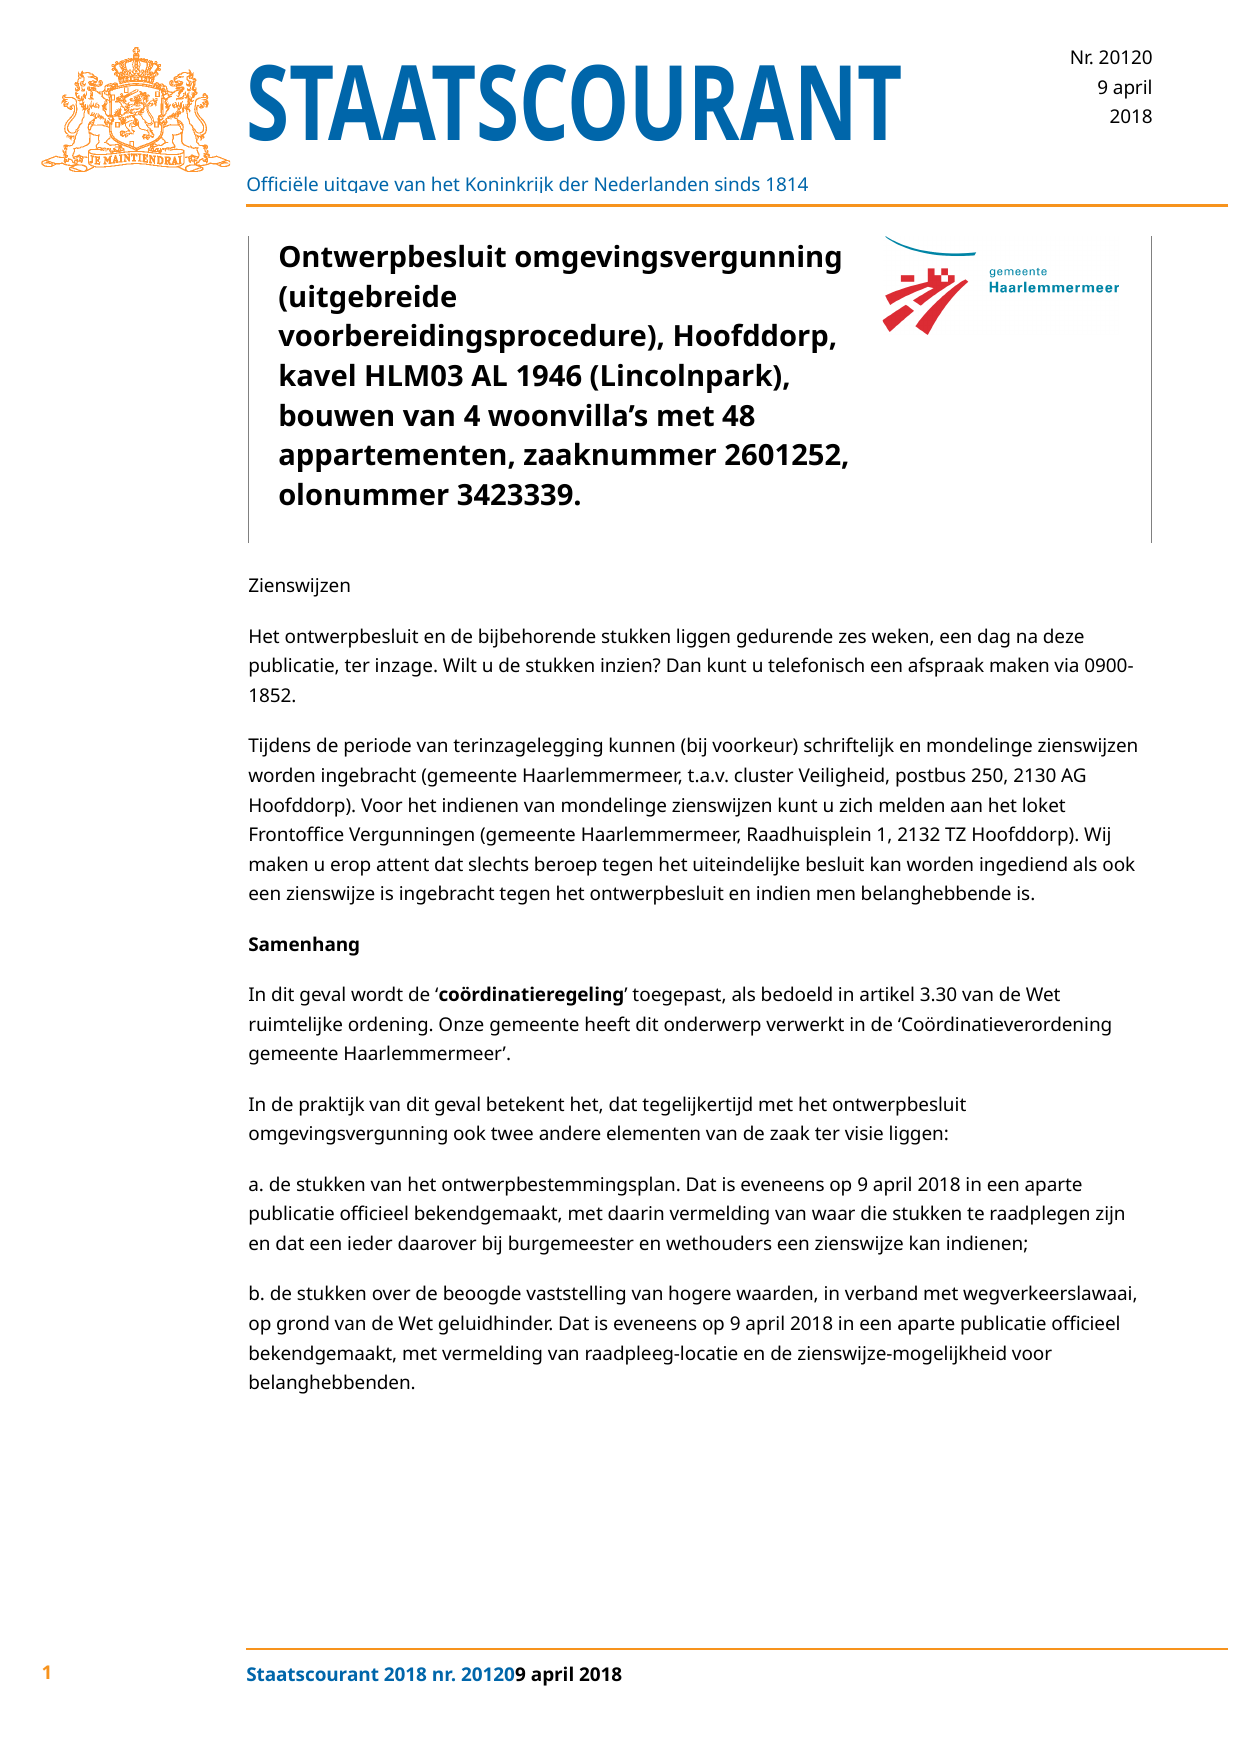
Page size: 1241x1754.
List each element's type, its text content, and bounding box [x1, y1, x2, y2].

text a. de stukken van het ontwerpbestemmingsplan. Dat is eveneens op 9 april 2018 in een aparte publicatie officieel bekendgemaakt, met daarin vermelding van waar die stukken te raadplegen zijn en dat een ieder daarover bij burgemeester en wethouders een zienswijze kan indienen; [248, 1171, 1152, 1256]
picture [882, 236, 1119, 335]
table_header Ontwerpbesluit omgevingsvergunning (uitgebreide voorbereidingsprocedure), Hoofddorp, kavel HLM03 AL 1946 (Lincolnpark), bouwen van 4 woonvilla’s met 48 appartementen, zaaknummer 2601252, olonummer 3423339. [249, 236, 850, 543]
text Samenhang [248, 931, 1152, 957]
text In dit geval wordt de ‘coördinatieregeling’ toegepast, als bedoeld in artikel 3.30 van de Wet ruimtelijke ordening. Onze gemeente heeft dit onderwerp verwerkt in de ‘Coördinatieverordening gemeente Haarlemmermeer’. [248, 981, 1152, 1066]
text In de praktijk van dit geval betekent het, dat tegelijkertijd met het ontwerpbesluit omgevingsvergunning ook twee andere elementen van de zaak ter visie liggen: [248, 1091, 1152, 1146]
text Zienswijzen [248, 573, 1152, 598]
table_header [850, 236, 1151, 543]
text Tijdens de periode van terinzagelegging kunnen (bij voorkeur) schriftelijk en mondelinge zienswijzen worden ingebracht (gemeente Haarlemmermeer, t.a.v. cluster Veiligheid, postbus 250, 2130 AG Hoofddorp). Voor het indienen van mondelinge zienswijzen kunt u zich melden aan het loket Frontoffice Vergunningen (gemeente Haarlemmermeer, Raadhuisplein 1, 2132 TZ Hoofddorp). Wij maken u erop attent dat slechts beroep tegen het uiteindelijke besluit kan worden ingediend als ook een zienswijze is ingebracht tegen het ontwerpbesluit en indien men belanghebbende is. [248, 733, 1152, 906]
text Het ontwerpbesluit en de bijbehorende stukken liggen gedurende zes weken, een dag na deze publicatie, ter inzage. Wilt u de stukken inzien? Dan kunt u telefonisch een afspraak maken via 0900-1852. [248, 623, 1152, 708]
picture [41, 47, 231, 172]
text b. de stukken over de beoogde vaststelling van hogere waarden, in verband met wegverkeerslawaai, op grond van de Wet geluidhinder. Dat is eveneens op 9 april 2018 in een aparte publicatie officieel bekendgemaakt, met vermelding van raadpleeg-locatie en de zienswijze-mogelijkheid voor belanghebbenden. [248, 1281, 1152, 1395]
